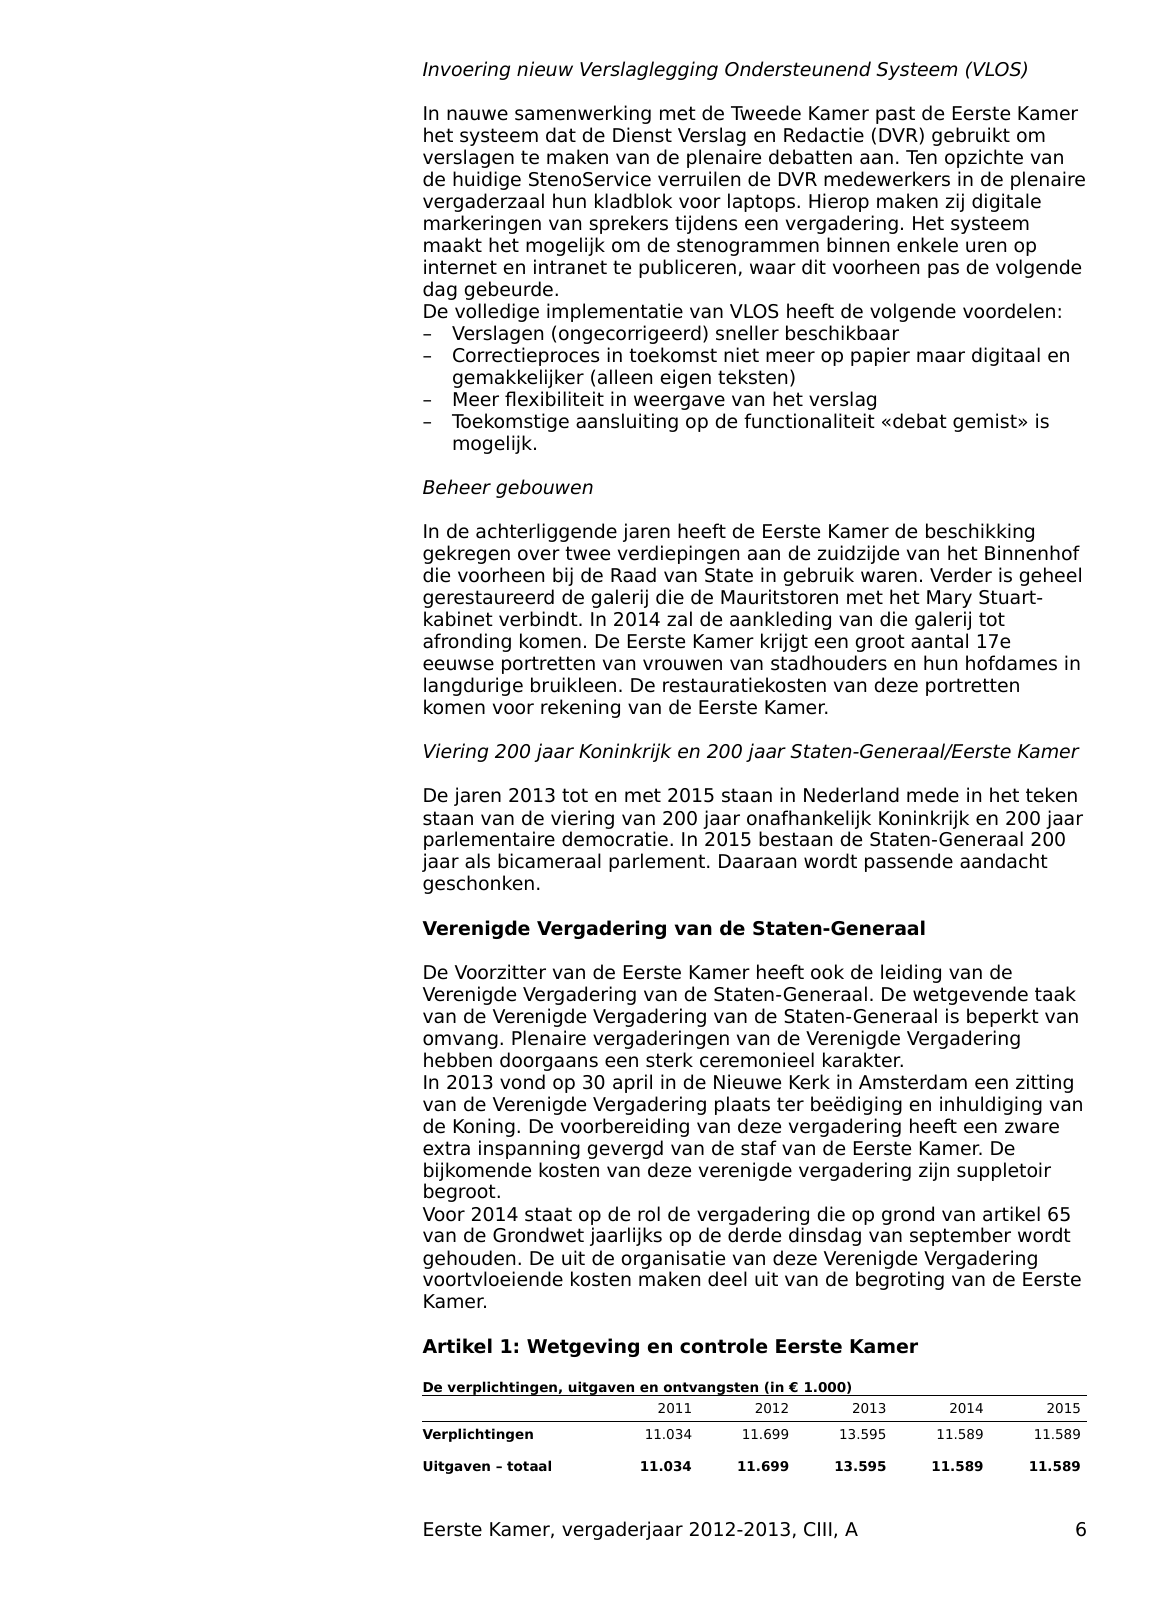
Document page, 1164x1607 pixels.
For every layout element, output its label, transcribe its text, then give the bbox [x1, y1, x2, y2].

table_cell 2012 [698, 1396, 795, 1421]
table_cell 2013 [795, 1396, 892, 1421]
subtitle Invoering nieuw Verslaglegging Ondersteunend Systeem (VLOS) [422, 59, 1087, 81]
text – Correctieproces in toekomst niet meer op papier maar digitaal en gemakkelijker (alleen eigen teksten) [422, 345, 1087, 389]
text In de achterliggende jaren heeft de Eerste Kamer de beschikking gekregen over twee verdiepingen aan de zuidzijde van het Binnenhof die voorheen bij de Raad van State in gebruik waren. Verder is geheel gerestaureerd de galerij die de Mauritstoren met het Mary Stuart-kabinet verbindt. In 2014 zal de aankleding van die galerij tot afronding komen. De Eerste Kamer krijgt een groot aantal 17e eeuwse portretten van vrouwen van stadhouders en hun hofdames in langdurige bruikleen. De restauratiekosten van deze portretten komen voor rekening van de Eerste Kamer. [422, 521, 1087, 719]
table_cell 2014 [892, 1396, 989, 1421]
table_cell Verplichtingen [422, 1422, 601, 1443]
table_cell 11.699 [698, 1422, 795, 1443]
table_cell 11.589 [989, 1422, 1087, 1443]
table_cell [892, 1443, 989, 1458]
table_cell 11.589 [989, 1459, 1087, 1474]
text – Verslagen (ongecorrigeerd) sneller beschikbaar [422, 323, 1087, 345]
table_header De verplichtingen, uitgaven en ontvangsten (in € 1.000) [422, 1379, 1087, 1395]
text In nauwe samenwerking met de Tweede Kamer past de Eerste Kamer het systeem dat de Dienst Verslag en Redactie (DVR) gebruikt om verslagen te maken van de plenaire debatten aan. Ten opzichte van de huidige StenoService verruilen de DVR medewerkers in de plenaire vergaderzaal hun kladblok voor laptops. Hierop maken zij digitale markeringen van sprekers tijdens een vergadering. Het systeem maakt het mogelijk om de stenogrammen binnen enkele uren op internet en intranet te publiceren, waar dit voorheen pas de volgende dag gebeurde. [422, 103, 1087, 301]
table_cell Uitgaven – totaal [422, 1459, 601, 1474]
text – Toekomstige aansluiting op de functionaliteit «debat gemist» is mogelijk. [422, 411, 1087, 455]
table_cell 11.034 [601, 1459, 698, 1474]
table_cell 11.034 [601, 1422, 698, 1443]
text De jaren 2013 tot en met 2015 staan in Nederland mede in het teken staan van de viering van 200 jaar onafhankelijk Koninkrijk en 200 jaar parlementaire democratie. In 2015 bestaan de Staten-Generaal 200 jaar als bicameraal parlement. Daaraan wordt passende aandacht geschonken. [422, 785, 1087, 895]
table_cell 2011 [601, 1396, 698, 1421]
text De volledige implementatie van VLOS heeft de volgende voordelen: [422, 301, 1087, 323]
table_cell [989, 1443, 1087, 1458]
text De Voorzitter van de Eerste Kamer heeft ook de leiding van de Verenigde Vergadering van de Staten-Generaal. De wetgevende taak van de Verenigde Vergadering van de Staten-Generaal is beperkt van omvang. Plenaire vergaderingen van de Verenigde Vergadering hebben doorgaans een sterk ceremonieel karakter. [422, 962, 1087, 1072]
subtitle Beheer gebouwen [422, 477, 1087, 499]
table_cell [422, 1396, 601, 1421]
table_cell 13.595 [795, 1422, 892, 1443]
text Voor 2014 staat op de rol de vergadering die op grond van artikel 65 van de Grondwet jaarlijks op de derde dinsdag van september wordt gehouden. De uit de organisatie van deze Verenigde Vergadering voortvloeiende kosten maken deel uit van de begroting van de Eerste Kamer. [422, 1203, 1087, 1313]
table_cell [698, 1443, 795, 1458]
table_cell 2015 [989, 1396, 1087, 1421]
subtitle Viering 200 jaar Koninkrijk en 200 jaar Staten-Generaal/Eerste Kamer [422, 741, 1087, 763]
table_cell 11.589 [892, 1422, 989, 1443]
table_cell [422, 1443, 601, 1458]
text In 2013 vond op 30 april in de Nieuwe Kerk in Amsterdam een zitting van de Verenigde Vergadering plaats ter beëdiging en inhuldiging van de Koning. De voorbereiding van deze vergadering heeft een zware extra inspanning gevergd van de staf van de Eerste Kamer. De bijkomende kosten van deze verenigde vergadering zijn suppletoir begroot. [422, 1072, 1087, 1203]
table_cell [601, 1443, 698, 1458]
subtitle Artikel 1: Wetgeving en controle Eerste Kamer [422, 1336, 1087, 1357]
text – Meer flexibiliteit in weergave van het verslag [422, 389, 1087, 411]
subtitle Verenigde Vergadering van de Staten-Generaal [422, 917, 1087, 939]
table_cell 13.595 [795, 1459, 892, 1474]
table_cell 11.589 [892, 1459, 989, 1474]
table_cell [795, 1443, 892, 1458]
table_cell 11.699 [698, 1459, 795, 1474]
